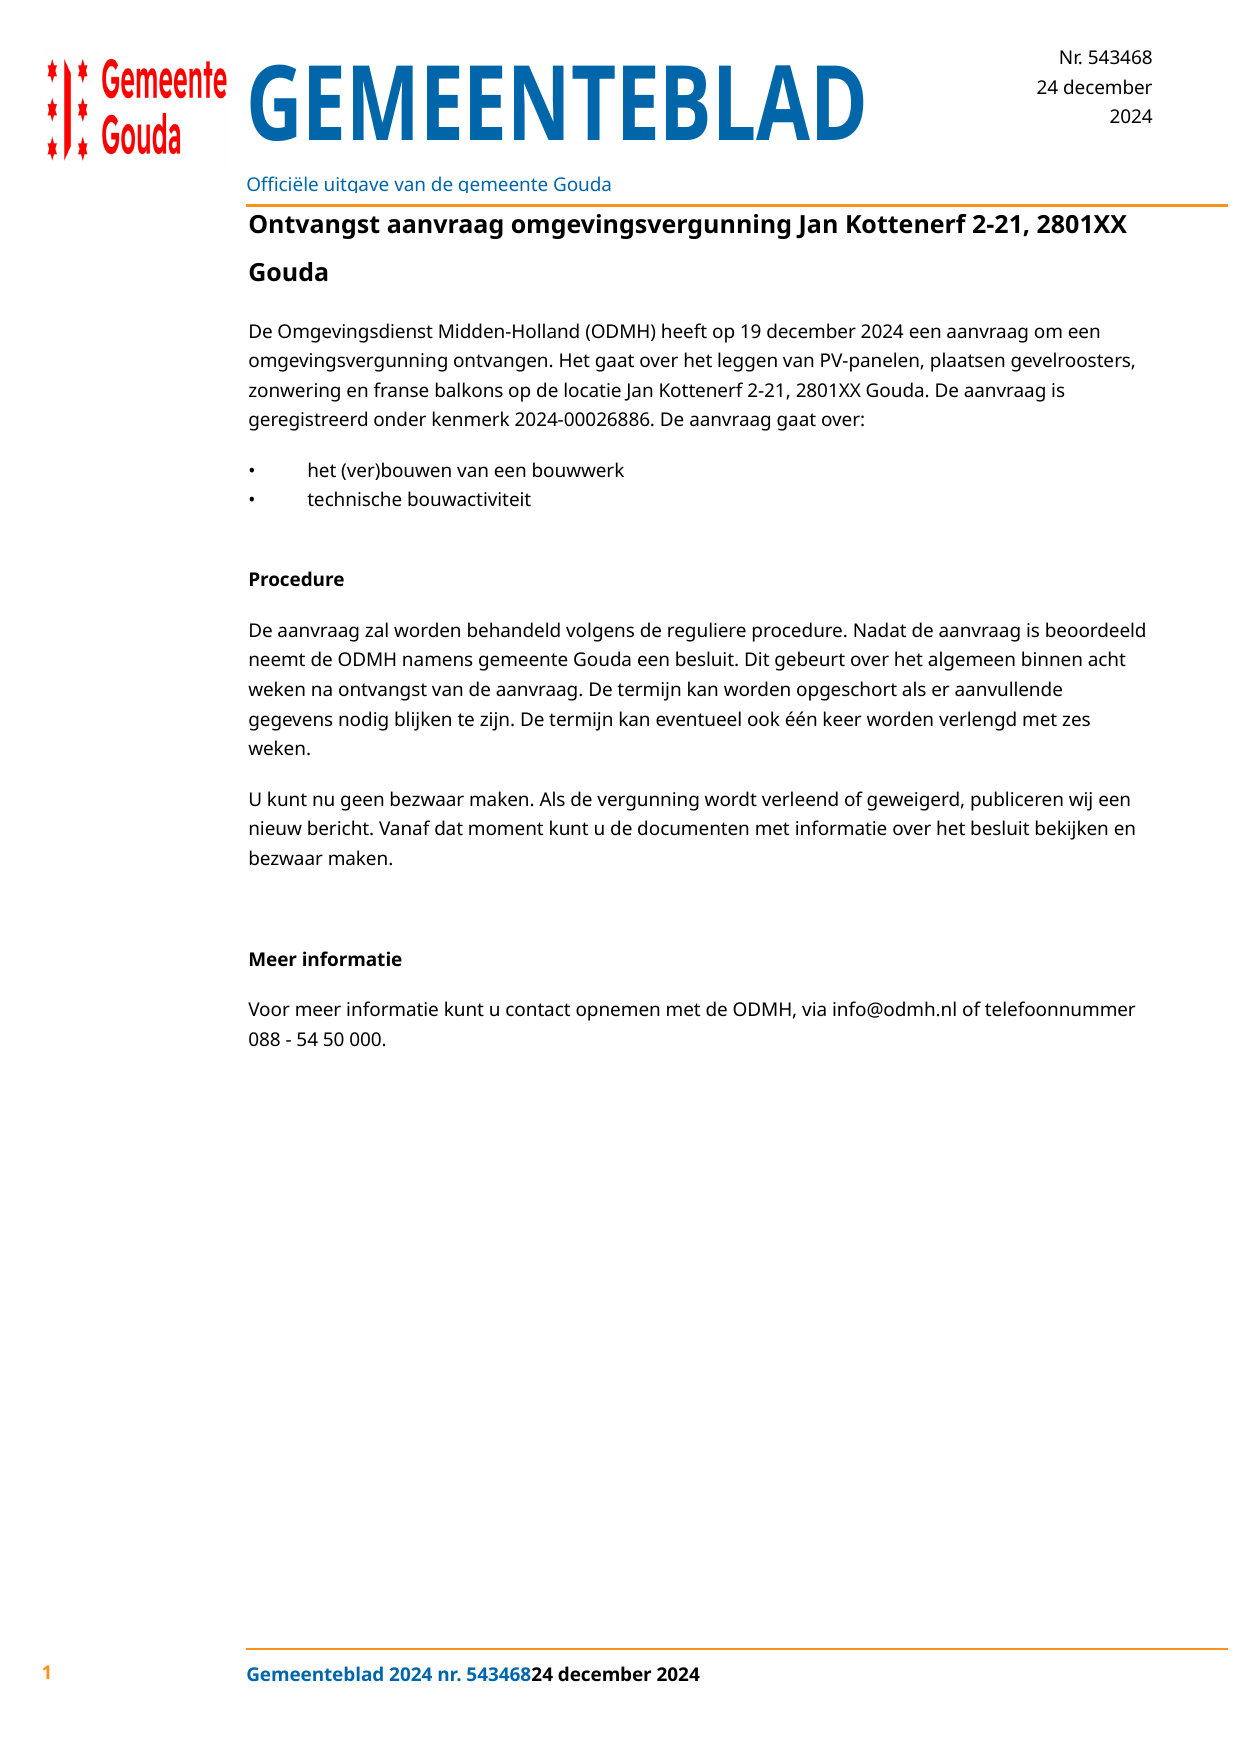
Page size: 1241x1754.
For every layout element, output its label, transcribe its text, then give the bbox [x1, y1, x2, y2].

list technische bouwactiviteit [248, 487, 1152, 512]
text Procedure [248, 567, 1152, 592]
text Ontvangst aanvraag omgevingsvergunning Jan Kottenerf 2-21, 2801XX Gouda [248, 207, 1152, 288]
text Meer informatie [248, 946, 1152, 972]
list het (ver)bouwen van een bouwwerk [248, 457, 1152, 483]
text De Omgevingsdienst Midden-Holland (ODMH) heeft op 19 december 2024 een aanvraag om een omgevingsvergunning ontvangen. Het gaat over het leggen van PV-panelen, plaatsen gevelroosters, zonwering en franse balkons op de locatie Jan Kottenerf 2-21, 2801XX Gouda. De aanvraag is geregistreerd onder kenmerk 2024-00026886. De aanvraag gaat over: [248, 318, 1152, 432]
text De aanvraag zal worden behandeld volgens de reguliere procedure. Nadat de aanvraag is beoordeeld neemt de ODMH namens gemeente Gouda een besluit. Dit gebeurt over het algemeen binnen acht weken na ontvangst van de aanvraag. De termijn kan worden opgeschort als er aanvullende gegevens nodig blijken te zijn. De termijn kan eventueel ook één keer worden verlengd met zes weken. [248, 617, 1152, 761]
picture [41, 47, 231, 172]
text Voor meer informatie kunt u contact opnemen met de ODMH, via info@odmh.nl of telefoonnummer 088 - 54 50 000. [248, 996, 1152, 1052]
text U kunt nu geen bezwaar maken. Als de vergunning wordt verleend of geweigerd, publiceren wij een nieuw bericht. Vanaf dat moment kunt u de documenten met informatie over het besluit bekijken en bezwaar maken. [248, 786, 1152, 871]
